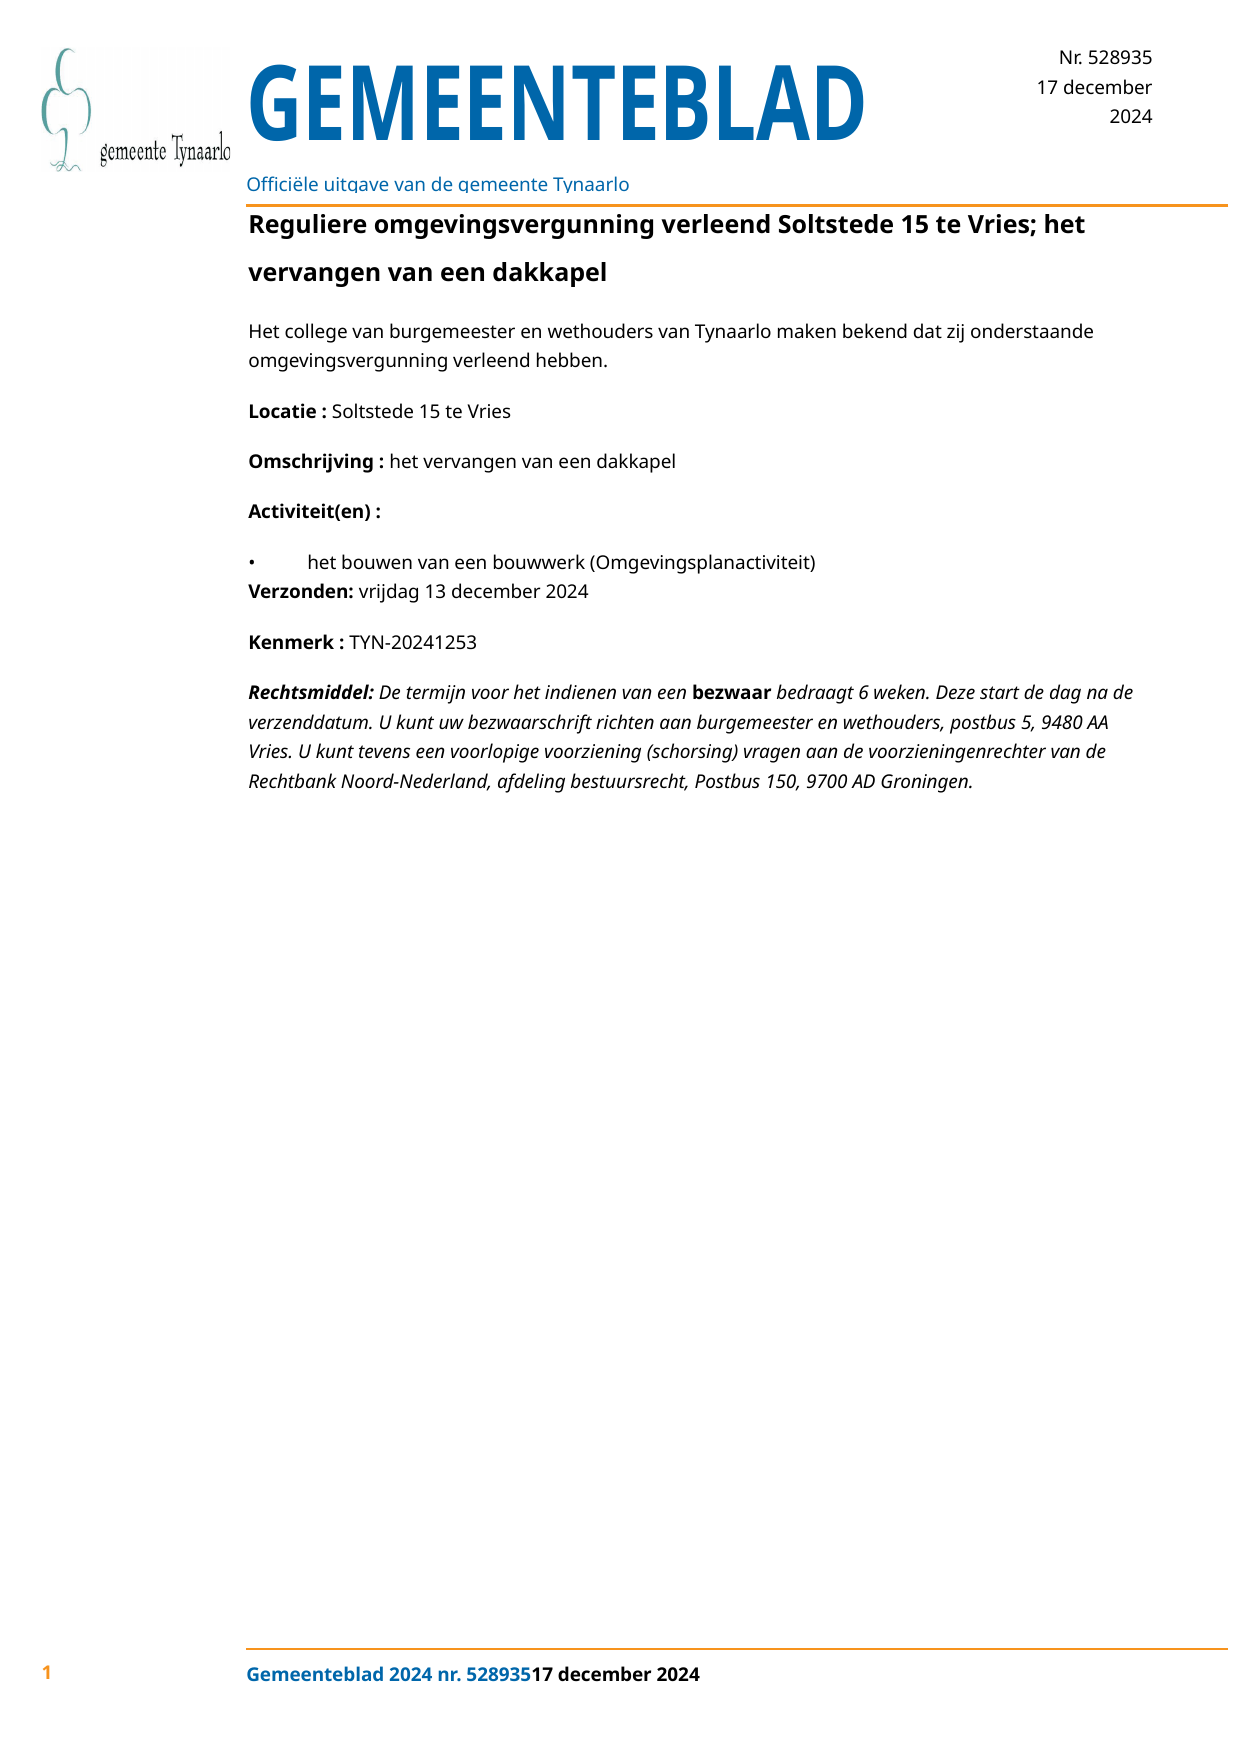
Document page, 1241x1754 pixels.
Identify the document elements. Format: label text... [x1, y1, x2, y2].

text Locatie : Soltstede 15 te Vries [248, 398, 1152, 424]
text Omschrijving : het vervangen van een dakkapel [248, 448, 1152, 474]
text Activiteit(en) : [248, 499, 1152, 524]
text Reguliere omgevingsvergunning verleend Soltstede 15 te Vries; het vervangen van een dakkapel [248, 207, 1152, 288]
text Het college van burgemeester en wethouders van Tynaarlo maken bekend dat zij onderstaande omgevingsvergunning verleend hebben. [248, 318, 1152, 373]
list het bouwen van een bouwwerk (Omgevingsplanactiviteit) [248, 549, 1152, 575]
text Rechtsmiddel: De termijn voor het indienen van een bezwaar bedraagt 6 weken. Deze start de dag na de verzenddatum. U kunt uw bezwaarschrift richten aan burgemeester en wethouders, postbus 5, 9480 AA Vries. U kunt tevens een voorlopige voorziening (schorsing) vragen aan de voorzieningenrechter van de Rechtbank Noord-Nederland, afdeling bestuursrecht, Postbus 150, 9700 AD Groningen. [248, 679, 1152, 794]
picture [41, 47, 231, 172]
text Kenmerk : TYN-20241253 [248, 629, 1152, 655]
text Verzonden: vrijdag 13 december 2024 [248, 579, 1152, 604]
